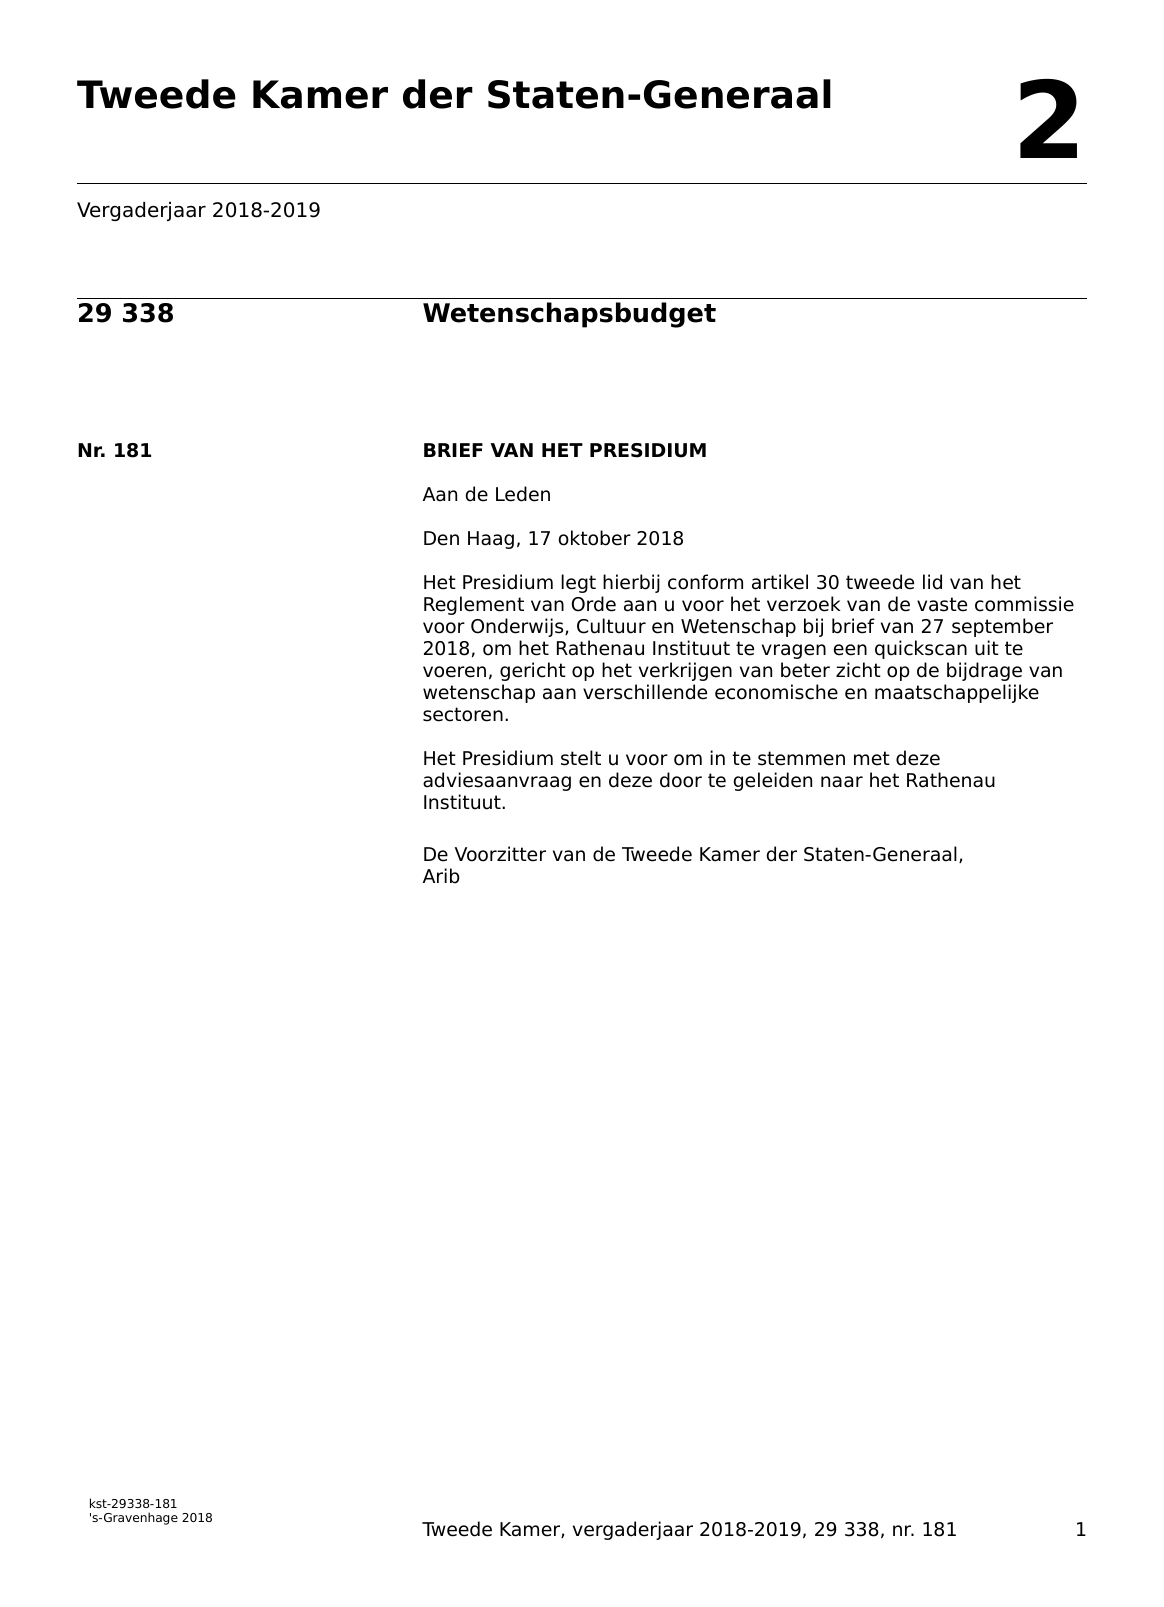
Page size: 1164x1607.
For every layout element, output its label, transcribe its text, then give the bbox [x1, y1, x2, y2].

table_header Tweede Kamer der Staten-Generaal [77, 59, 886, 183]
table_cell Vergaderjaar 2018-2019 [77, 184, 1087, 298]
text Den Haag, 17 oktober 2018 [422, 528, 1087, 550]
subtitle Nr. 181 BRIEF VAN HET PRESIDIUM [77, 440, 1087, 462]
subtitle 29 338 Wetenschapsbudget [77, 299, 1087, 329]
table_header 2 [886, 59, 1087, 183]
text 's-Gravenhage 2018 [88, 1511, 323, 1525]
text Het Presidium stelt u voor om in te stemmen met deze adviesaanvraag en deze door te geleiden naar het Rathenau Instituut. [422, 748, 1087, 814]
text De Voorzitter van de Tweede Kamer der Staten-Generaal, Arib [422, 844, 1087, 888]
text Het Presidium legt hierbij conform artikel 30 tweede lid van het Reglement van Orde aan u voor het verzoek van de vaste commissie voor Onderwijs, Cultuur en Wetenschap bij brief van 27 september 2018, om het Rathenau Instituut te vragen een quickscan uit te voeren, gericht op het verkrijgen van beter zicht op de bijdrage van wetenschap aan verschillende economische en maatschappelijke sectoren. [422, 572, 1087, 726]
text Aan de Leden [422, 484, 1087, 506]
text kst-29338-181 [88, 1497, 323, 1511]
